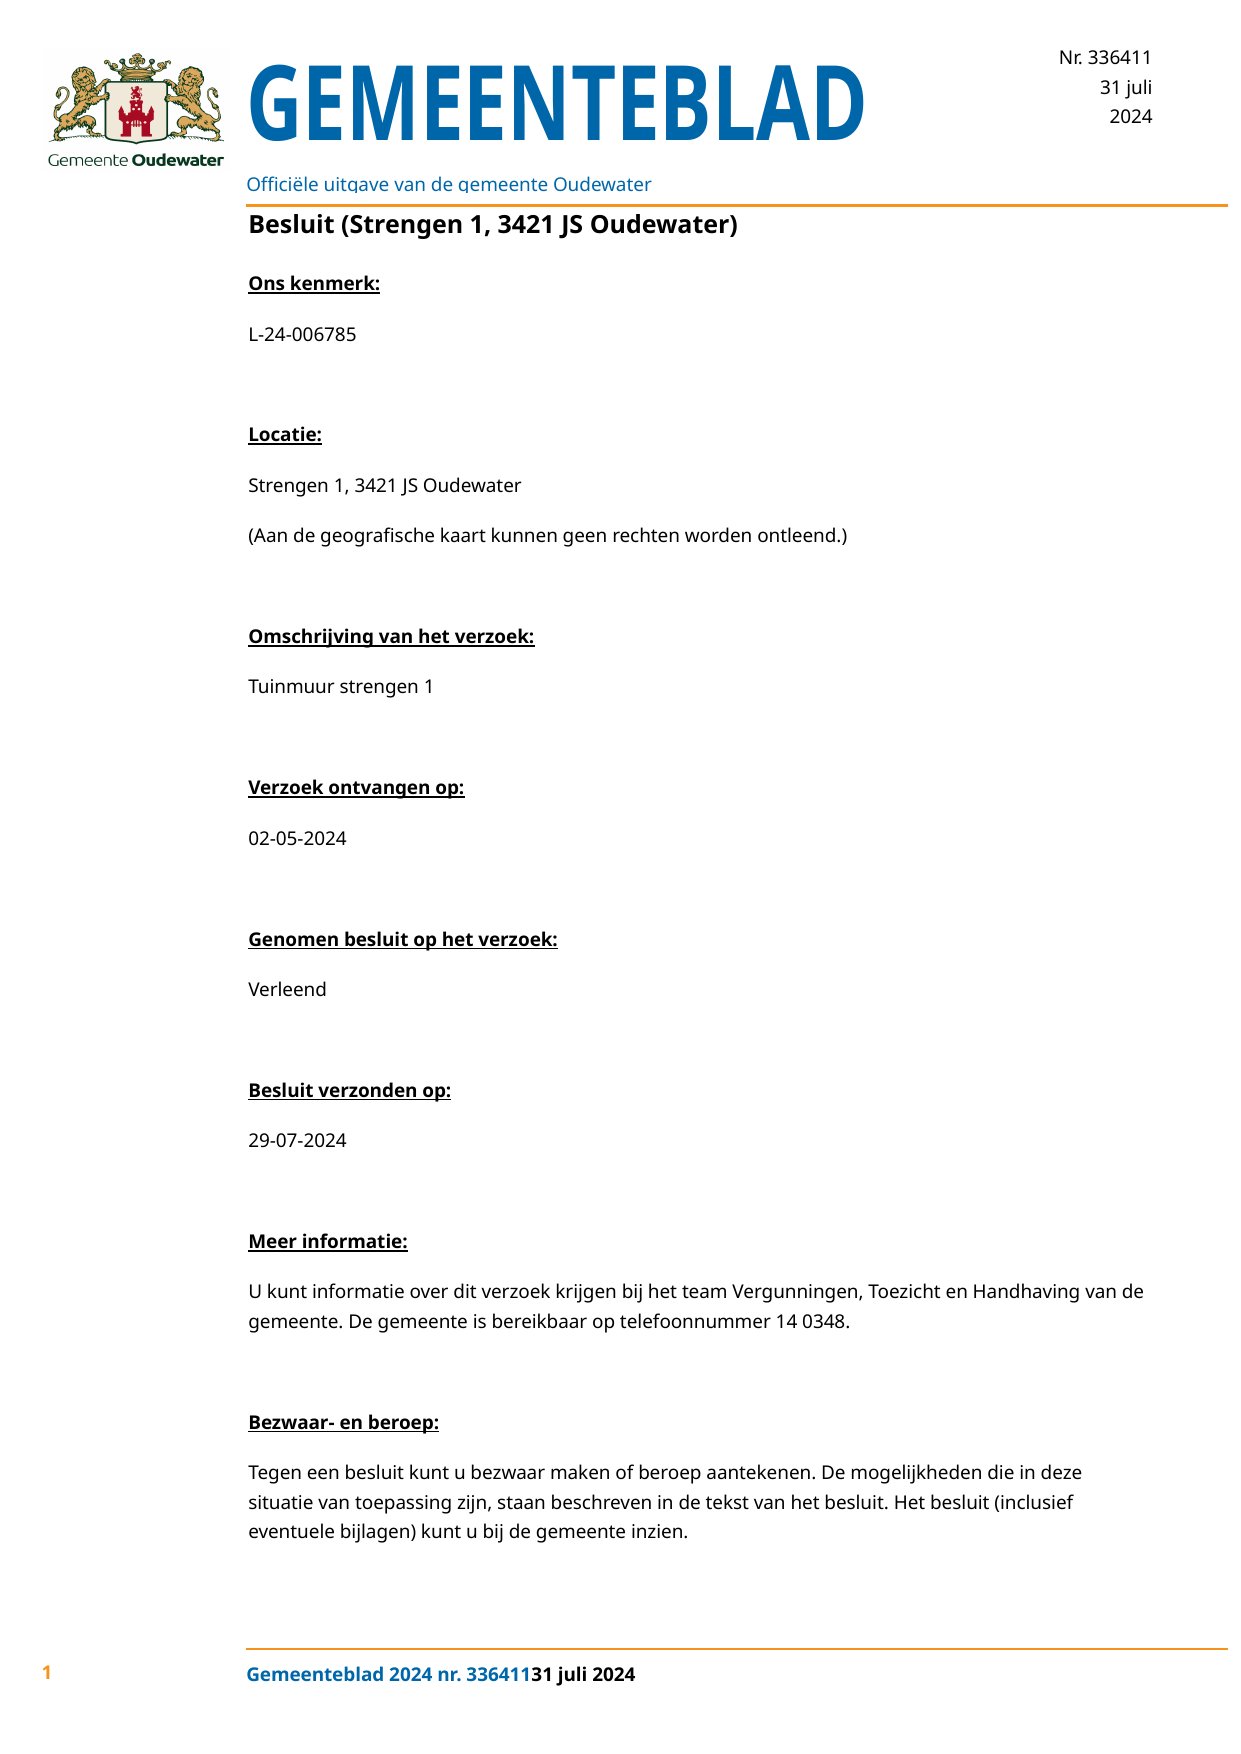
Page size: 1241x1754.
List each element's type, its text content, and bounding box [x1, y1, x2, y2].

text Locatie: [248, 422, 1152, 447]
text Meer informatie: [248, 1228, 1152, 1254]
text Verleend [248, 976, 1152, 1002]
text Omschrijving van het verzoek: [248, 623, 1152, 649]
text 02-05-2024 [248, 825, 1152, 851]
text Besluit verzonden op: [248, 1077, 1152, 1103]
text (Aan de geografische kaart kunnen geen rechten worden ontleend.) [248, 522, 1152, 548]
text Strengen 1, 3421 JS Oudewater [248, 472, 1152, 498]
text Tuinmuur strengen 1 [248, 674, 1152, 699]
text U kunt informatie over dit verzoek krijgen bij het team Vergunningen, Toezicht en Handhaving van de gemeente. De gemeente is bereikbaar op telefoonnummer 14 0348. [248, 1279, 1152, 1334]
text Tegen een besluit kunt u bezwaar maken of beroep aantekenen. De mogelijkheden die in deze situatie van toepassing zijn, staan beschreven in de tekst van het besluit. Het besluit (inclusief eventuele bijlagen) kunt u bij de gemeente inzien. [248, 1459, 1152, 1544]
text Genomen besluit op het verzoek: [248, 926, 1152, 951]
text 29-07-2024 [248, 1127, 1152, 1153]
picture [41, 47, 231, 172]
text Verzoek ontvangen op: [248, 774, 1152, 800]
text L-24-006785 [248, 321, 1152, 346]
text Besluit (Strengen 1, 3421 JS Oudewater) [248, 207, 1152, 241]
text Ons kenmerk: [248, 270, 1152, 296]
text Bezwaar- en beroep: [248, 1409, 1152, 1435]
